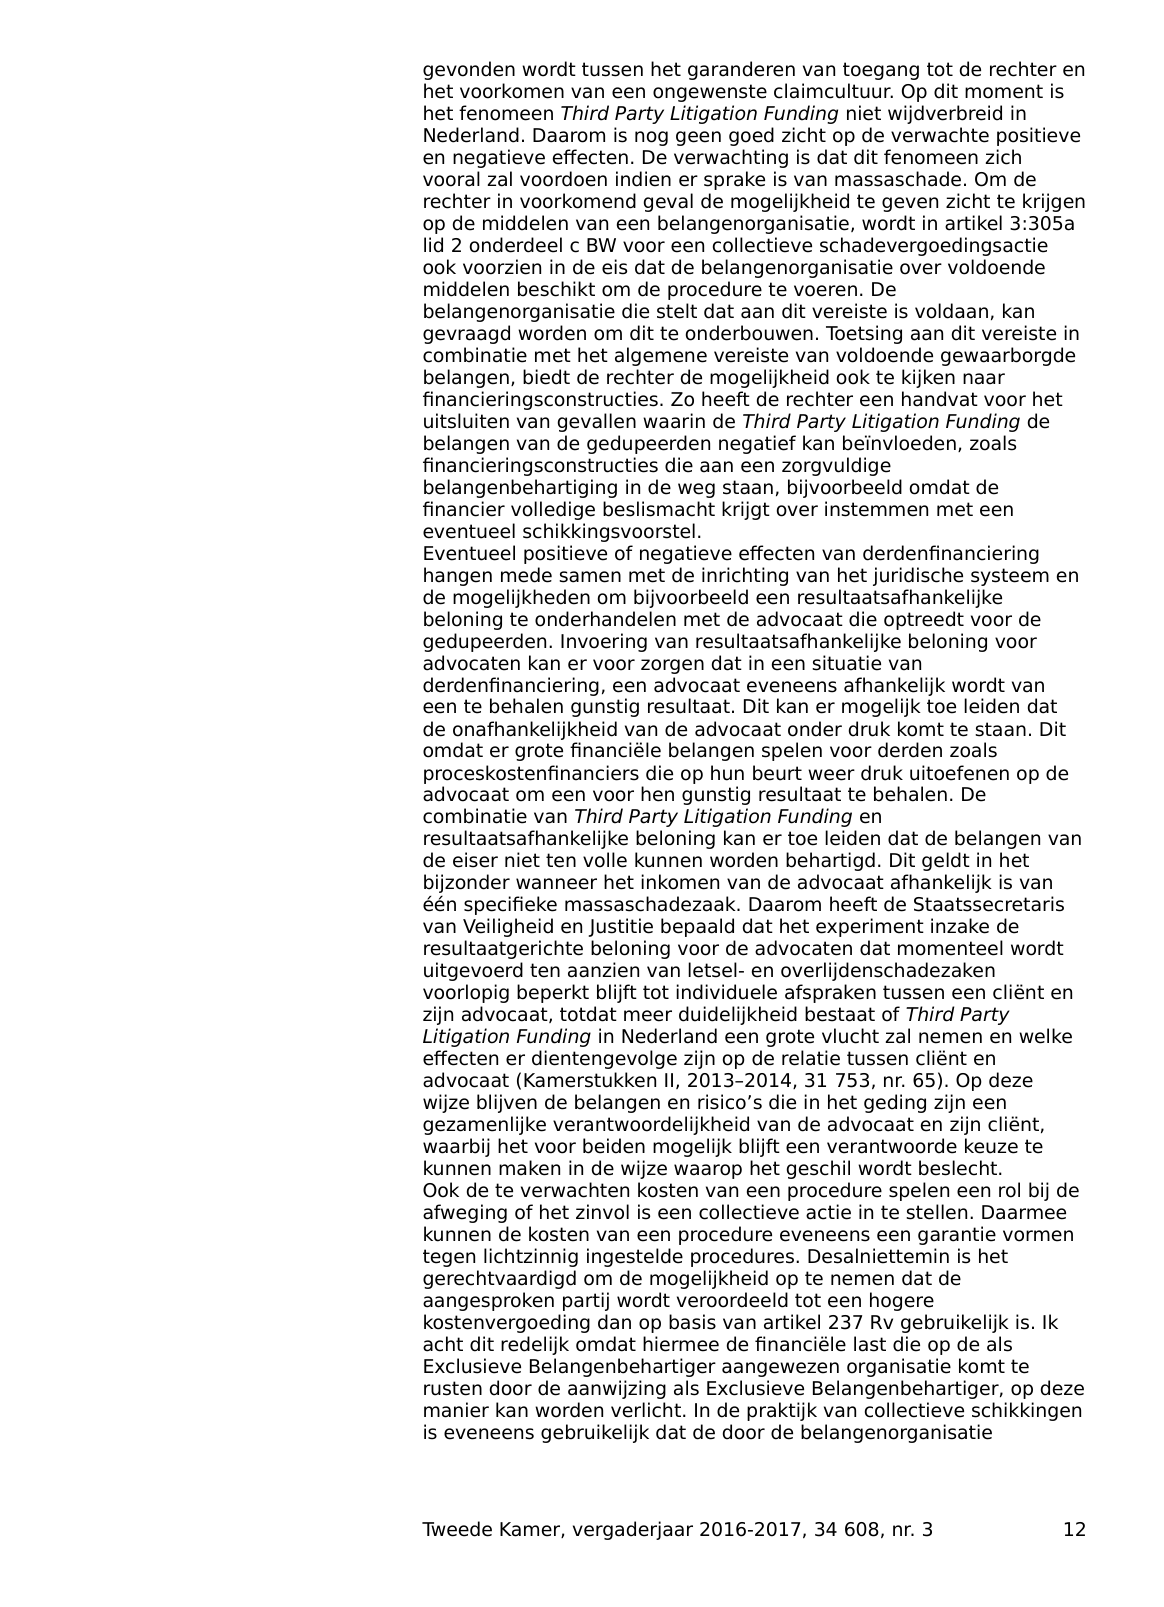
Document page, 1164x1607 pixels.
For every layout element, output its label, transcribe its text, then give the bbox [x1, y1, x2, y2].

text Ook de te verwachten kosten van een procedure spelen een rol bij de afweging of het zinvol is een collectieve actie in te stellen. Daarmee kunnen de kosten van een procedure eveneens een garantie vormen tegen lichtzinnig ingestelde procedures. Desalniettemin is het gerechtvaardigd om de mogelijkheid op te nemen dat de aangesproken partij wordt veroordeeld tot een hogere kostenvergoeding dan op basis van artikel 237 Rv gebruikelijk is. Ik acht dit redelijk omdat hiermee de financiële last die op de als Exclusieve Belangenbehartiger aangewezen organisatie komt te rusten door de aanwijzing als Exclusieve Belangenbehartiger, op deze manier kan worden verlicht. In de praktijk van collectieve schikkingen is eveneens gebruikelijk dat de door de belangenorganisatie [422, 1180, 1087, 1444]
text Eventueel positieve of negatieve effecten van derdenfinanciering hangen mede samen met de inrichting van het juridische systeem en de mogelijkheden om bijvoorbeeld een resultaatsafhankelijke beloning te onderhandelen met de advocaat die optreedt voor de gedupeerden. Invoering van resultaatsafhankelijke beloning voor advocaten kan er voor zorgen dat in een situatie van derdenfinanciering, een advocaat eveneens afhankelijk wordt van een te behalen gunstig resultaat. Dit kan er mogelijk toe leiden dat de onafhankelijkheid van de advocaat onder druk komt te staan. Dit omdat er grote financiële belangen spelen voor derden zoals proceskostenfinanciers die op hun beurt weer druk uitoefenen op de advocaat om een voor hen gunstig resultaat te behalen. De combinatie van Third Party Litigation Funding en resultaatsafhankelijke beloning kan er toe leiden dat de belangen van de eiser niet ten volle kunnen worden behartigd. Dit geldt in het bijzonder wanneer het inkomen van de advocaat afhankelijk is van één specifieke massaschadezaak. Daarom heeft de Staatssecretaris van Veiligheid en Justitie bepaald dat het experiment inzake de resultaatgerichte beloning voor de advocaten dat momenteel wordt uitgevoerd ten aanzien van letsel- en overlijdenschadezaken voorlopig beperkt blijft tot individuele afspraken tussen een cliënt en zijn advocaat, totdat meer duidelijkheid bestaat of Third Party Litigation Funding in Nederland een grote vlucht zal nemen en welke effecten er dientengevolge zijn op de relatie tussen cliënt en advocaat (Kamerstukken II, 2013–2014, 31 753, nr. 65). Op deze wijze blijven de belangen en risico’s die in het geding zijn een gezamenlijke verantwoordelijkheid van de advocaat en zijn cliënt, waarbij het voor beiden mogelijk blijft een verantwoorde keuze te kunnen maken in de wijze waarop het geschil wordt beslecht. [422, 543, 1087, 1180]
text gevonden wordt tussen het garanderen van toegang tot de rechter en het voorkomen van een ongewenste claimcultuur. Op dit moment is het fenomeen Third Party Litigation Funding niet wijdverbreid in Nederland. Daarom is nog geen goed zicht op de verwachte positieve en negatieve effecten. De verwachting is dat dit fenomeen zich vooral zal voordoen indien er sprake is van massaschade. Om de rechter in voorkomend geval de mogelijkheid te geven zicht te krijgen op de middelen van een belangenorganisatie, wordt in artikel 3:305a lid 2 onderdeel c BW voor een collectieve schadevergoedingsactie ook voorzien in de eis dat de belangenorganisatie over voldoende middelen beschikt om de procedure te voeren. De belangenorganisatie die stelt dat aan dit vereiste is voldaan, kan gevraagd worden om dit te onderbouwen. Toetsing aan dit vereiste in combinatie met het algemene vereiste van voldoende gewaarborgde belangen, biedt de rechter de mogelijkheid ook te kijken naar financieringsconstructies. Zo heeft de rechter een handvat voor het uitsluiten van gevallen waarin de Third Party Litigation Funding de belangen van de gedupeerden negatief kan beïnvloeden, zoals financieringsconstructies die aan een zorgvuldige belangenbehartiging in de weg staan, bijvoorbeeld omdat de financier volledige beslismacht krijgt over instemmen met een eventueel schikkingsvoorstel. [422, 59, 1087, 543]
